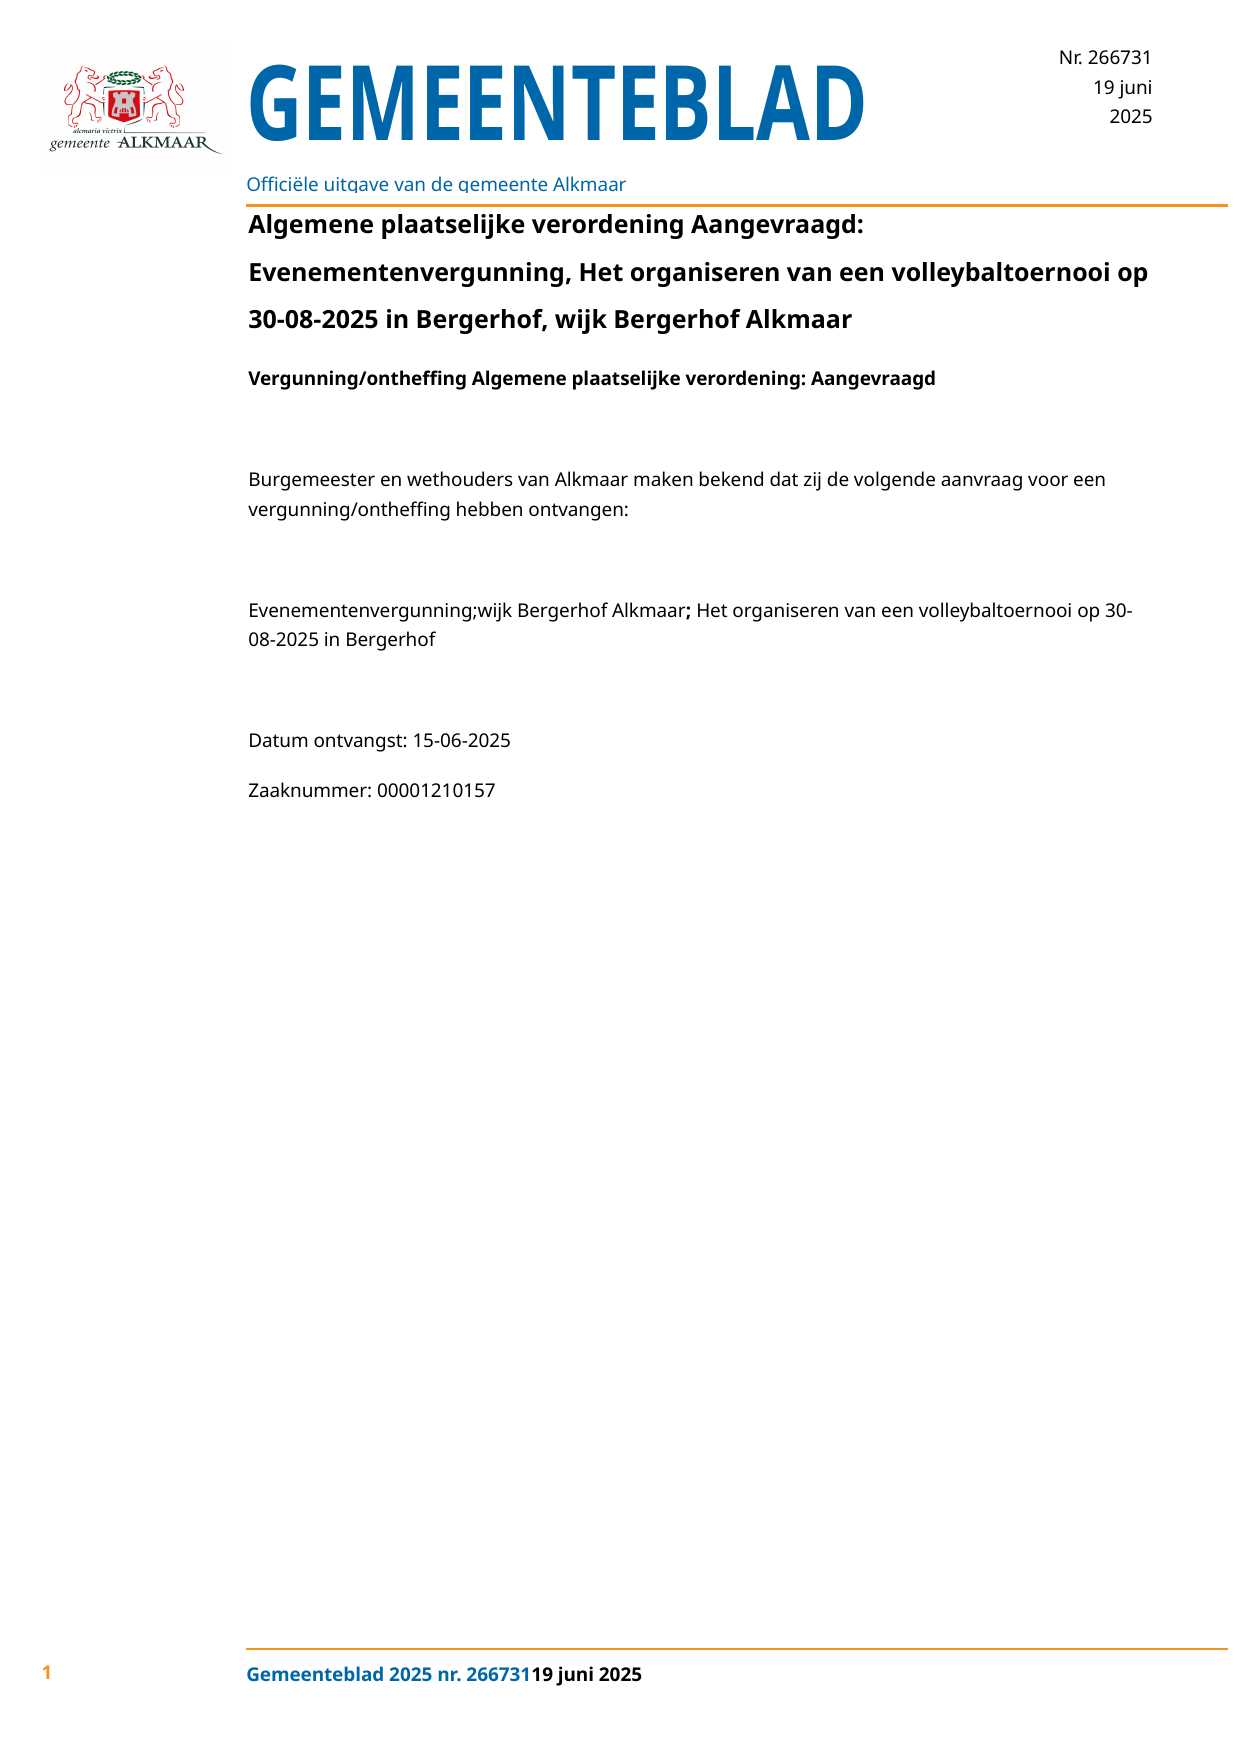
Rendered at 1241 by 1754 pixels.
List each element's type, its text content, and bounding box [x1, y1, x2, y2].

picture [41, 47, 231, 172]
text Evenementenvergunning;wijk Bergerhof Alkmaar; Het organiseren van een volleybaltoernooi op 30-08-2025 in Bergerhof [248, 597, 1152, 652]
text Zaaknummer: 00001210157 [248, 778, 1152, 803]
text Datum ontvangst: 15-06-2025 [248, 727, 1152, 753]
text Vergunning/ontheffing Algemene plaatselijke verordening: Aangevraagd [248, 366, 1152, 391]
text Burgemeester en wethouders van Alkmaar maken bekend dat zij de volgende aanvraag voor een vergunning/ontheffing hebben ontvangen: [248, 466, 1152, 522]
text Algemene plaatselijke verordening Aangevraagd: Evenementenvergunning, Het organiseren van een volleybaltoernooi op 30-08-2025 in Bergerhof, wijk Bergerhof Alkmaar [248, 207, 1152, 336]
